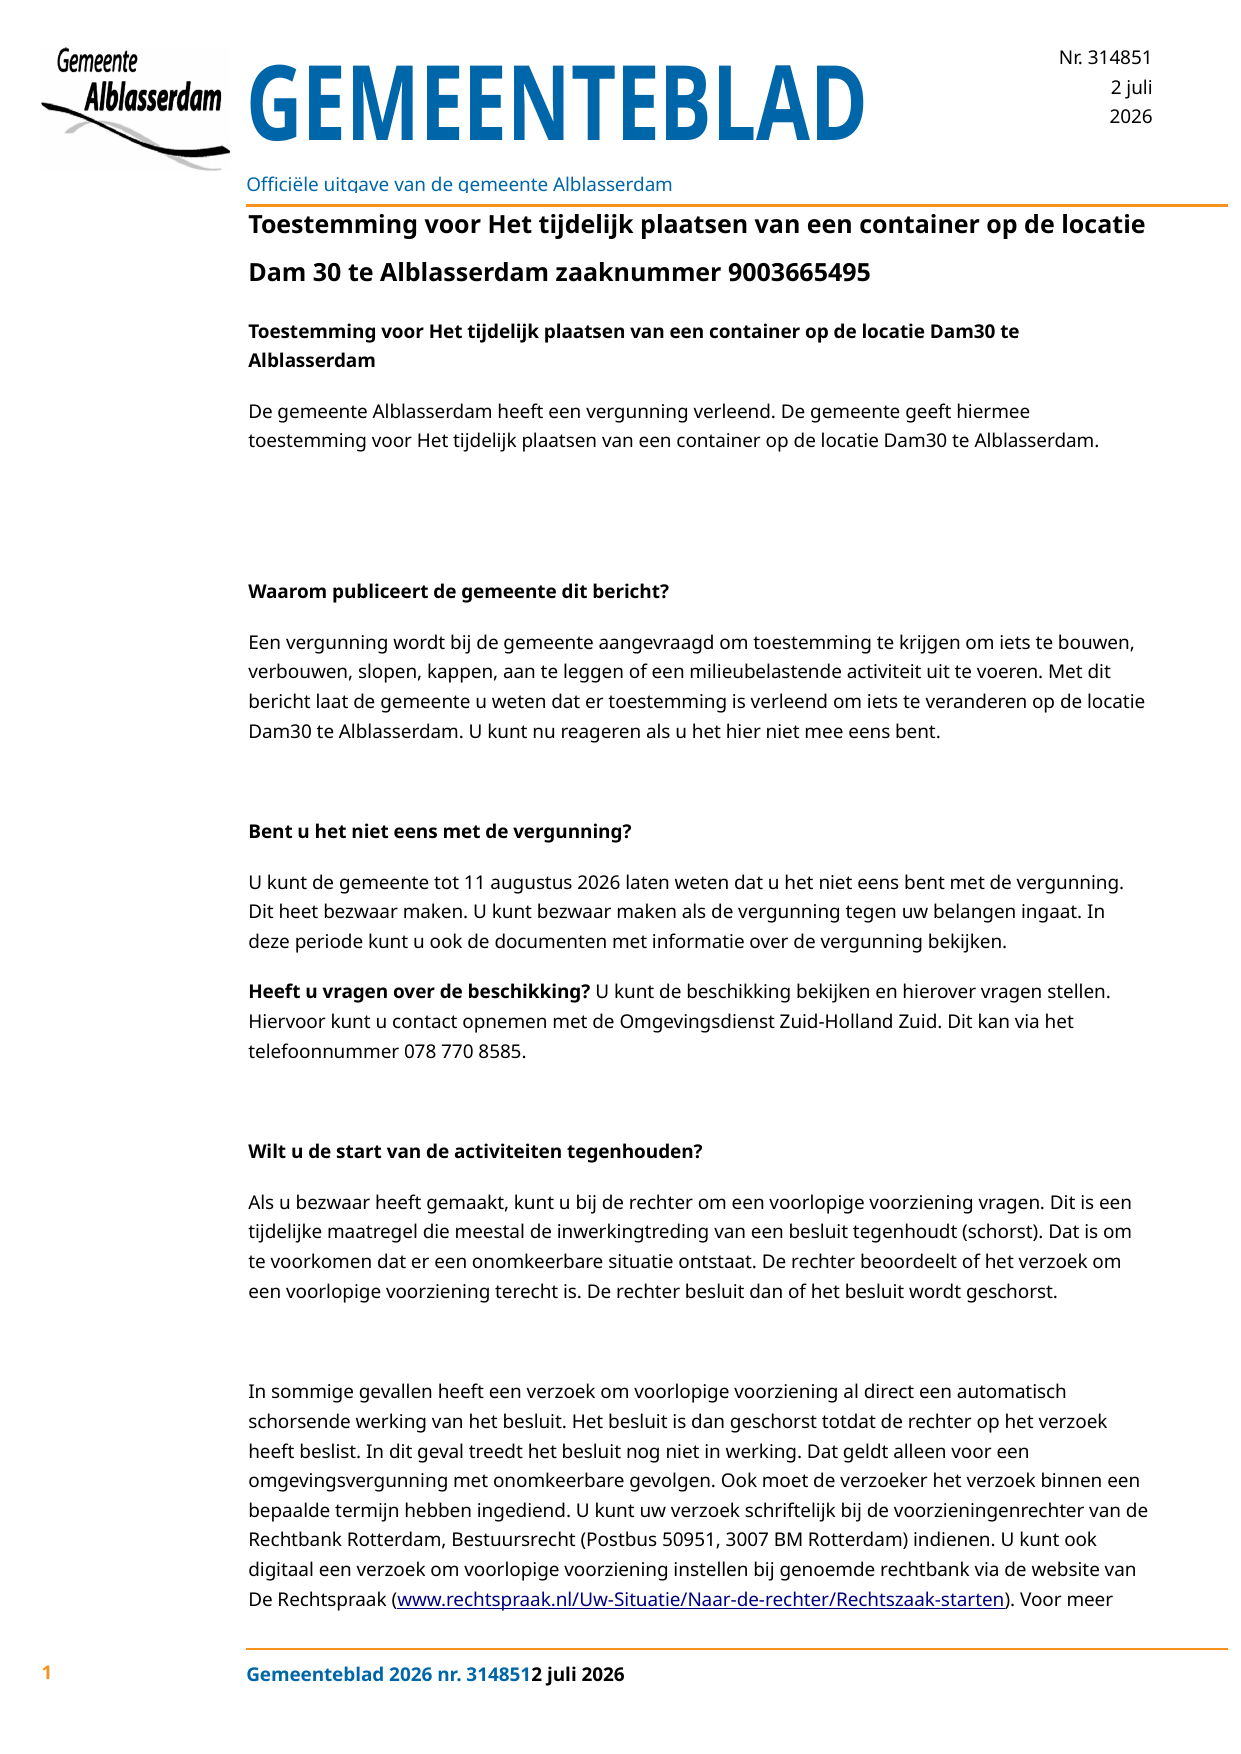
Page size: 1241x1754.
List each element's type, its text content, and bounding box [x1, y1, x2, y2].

text Waarom publiceert de gemeente dit bericht? [248, 579, 1152, 604]
text Een vergunning wordt bij de gemeente aangevraagd om toestemming te krijgen om iets te bouwen, verbouwen, slopen, kappen, aan te leggen of een milieubelastende activiteit uit te voeren. Met dit bericht laat de gemeente u weten dat er toestemming is verleend om iets te veranderen op de locatie Dam30 te Alblasserdam. U kunt nu reageren als u het hier niet mee eens bent. [248, 629, 1152, 744]
text De gemeente Alblasserdam heeft een vergunning verleend. De gemeente geeft hiermee toestemming voor Het tijdelijk plaatsen van een container op de locatie Dam30 te Alblasserdam. [248, 398, 1152, 453]
text Heeft u vragen over de beschikking? U kunt de beschikking bekijken en hierover vragen stellen. Hiervoor kunt u contact opnemen met de Omgevingsdienst Zuid-Holland Zuid. Dit kan via het telefoonnummer 078 770 8585. [248, 979, 1152, 1064]
text Toestemming voor Het tijdelijk plaatsen van een container op de locatie Dam 30 te Alblasserdam zaaknummer 9003665495 [248, 207, 1152, 288]
text U kunt de gemeente tot 11 augustus 2026 laten weten dat u het niet eens bent met de vergunning. Dit heet bezwaar maken. U kunt bezwaar maken als de vergunning tegen uw belangen ingaat. In deze periode kunt u ook de documenten met informatie over de vergunning bekijken. [248, 869, 1152, 954]
text Als u bezwaar heeft gemaakt, kunt u bij de rechter om een voorlopige voorziening vragen. Dit is een tijdelijke maatregel die meestal de inwerkingtreding van een besluit tegenhoudt (schorst). Dat is om te voorkomen dat er een onomkeerbare situatie ontstaat. De rechter beoordeelt of het verzoek om een voorlopige voorziening terecht is. De rechter besluit dan of het besluit wordt geschorst. [248, 1189, 1152, 1304]
text Bent u het niet eens met de vergunning? [248, 819, 1152, 844]
picture [41, 47, 231, 172]
text In sommige gevallen heeft een verzoek om voorlopige voorziening al direct een automatisch schorsende werking van het besluit. Het besluit is dan geschorst totdat de rechter op het verzoek heeft beslist. In dit geval treedt het besluit nog niet in werking. Dat geldt alleen voor een omgevingsvergunning met onomkeerbare gevolgen. Ook moet de verzoeker het verzoek binnen een bepaalde termijn hebben ingediend. U kunt uw verzoek schriftelijk bij de voorzieningenrechter van de Rechtbank Rotterdam, Bestuursrecht (Postbus 50951, 3007 BM Rotterdam) indienen. U kunt ook digitaal een verzoek om voorlopige voorziening instellen bij genoemde rechtbank via de website van De Rechtspraak (www.rechtspraak.nl/Uw-Situatie/Naar-de-rechter/Rechtszaak-starten). Voor meer [248, 1379, 1152, 1612]
text Toestemming voor Het tijdelijk plaatsen van een container op de locatie Dam30 te Alblasserdam [248, 318, 1152, 373]
text Wilt u de start van de activiteiten tegenhouden? [248, 1139, 1152, 1164]
